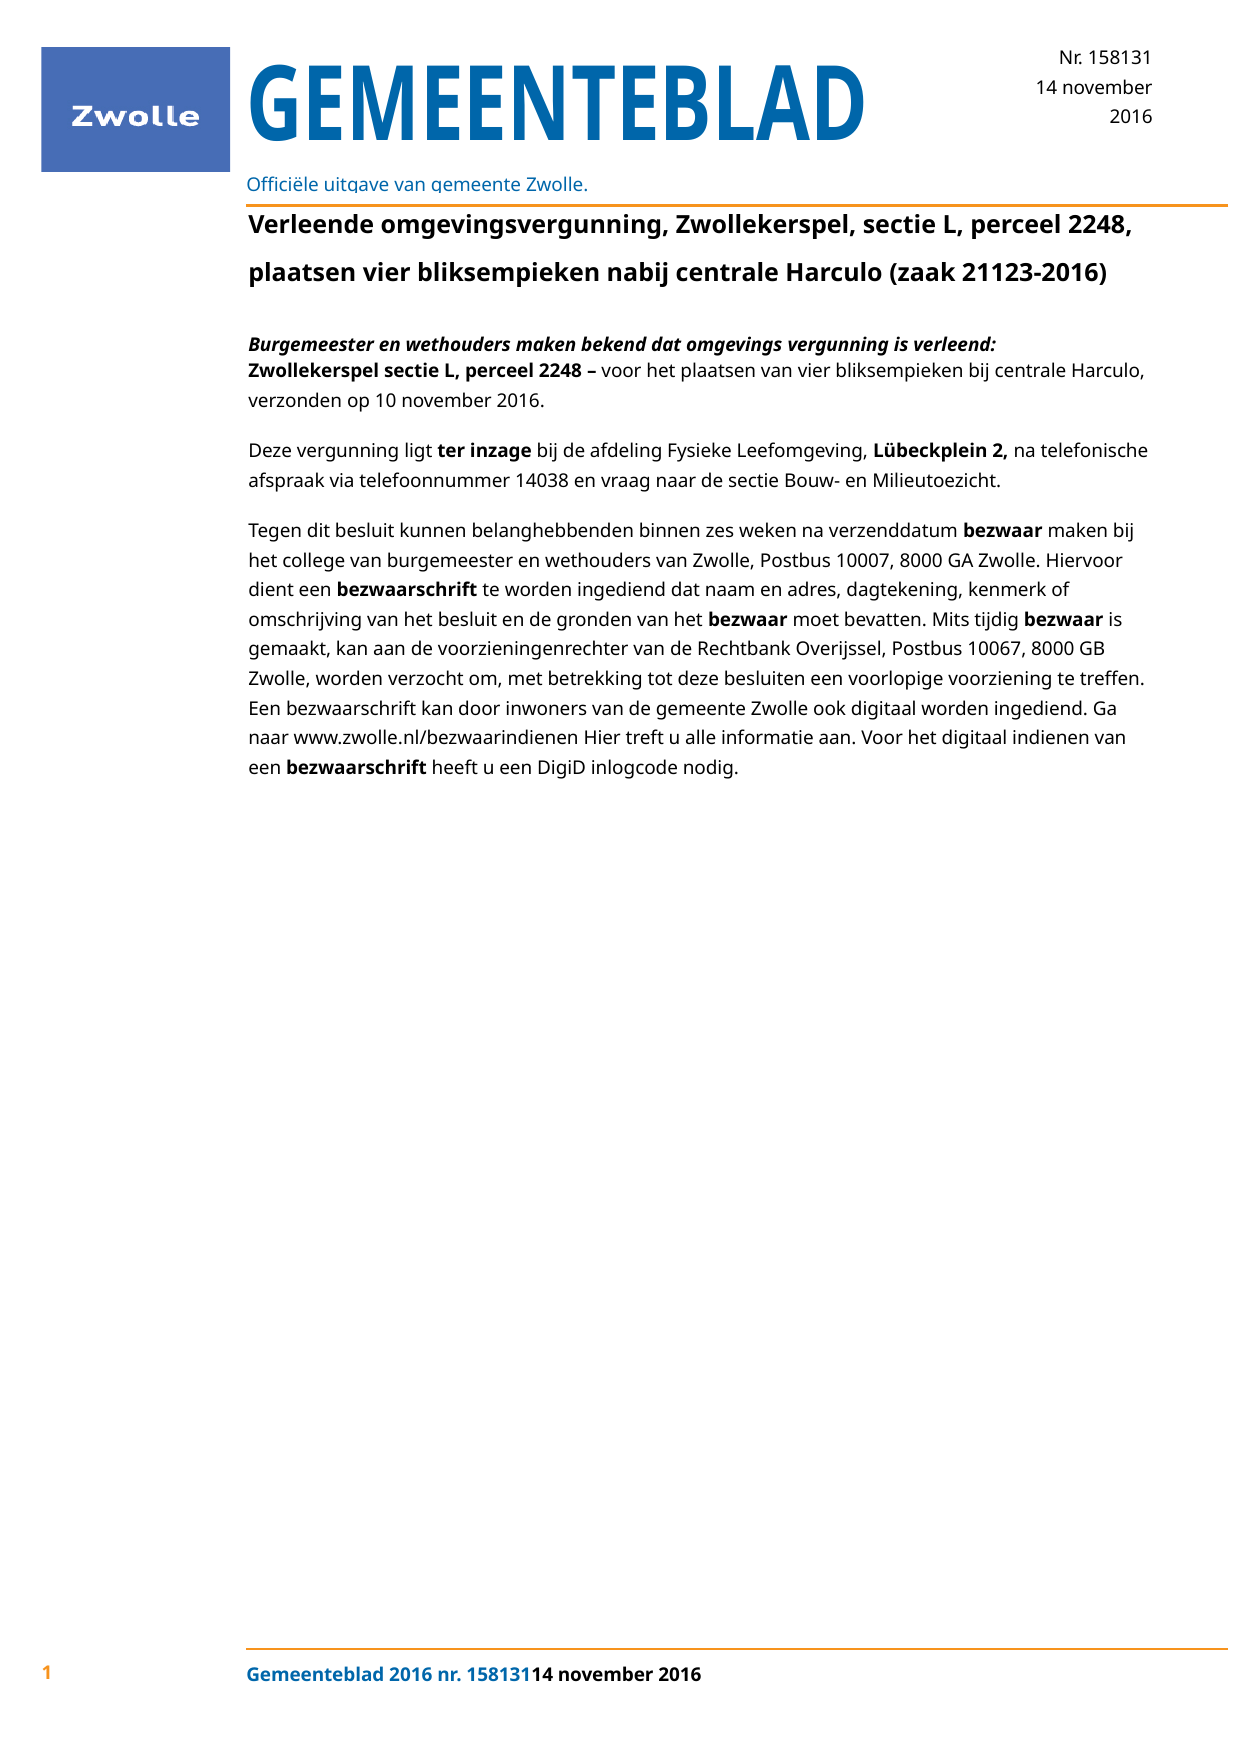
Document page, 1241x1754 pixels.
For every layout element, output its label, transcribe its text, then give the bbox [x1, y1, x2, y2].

text Burgemeester en wethouders maken bekend dat omgevings vergunning is verleend: [248, 331, 1152, 357]
picture [41, 47, 231, 172]
text Deze vergunning ligt ter inzage bij de afdeling Fysieke Leefomgeving, Lübeckplein 2, na telefonische afspraak via telefoonnummer 14038 en vraag naar de sectie Bouw- en Milieutoezicht. [248, 437, 1152, 492]
text Zwollekerspel sectie L, perceel 2248 – voor het plaatsen van vier bliksempieken bij centrale Harculo, verzonden op 10 november 2016. [248, 357, 1152, 412]
text Verleende omgevingsvergunning, Zwollekerspel, sectie L, perceel 2248, plaatsen vier bliksempieken nabij centrale Harculo (zaak 21123-2016) [248, 207, 1152, 288]
text Tegen dit besluit kunnen belanghebbenden binnen zes weken na verzenddatum bezwaar maken bij het college van burgemeester en wethouders van Zwolle, Postbus 10007, 8000 GA Zwolle. Hiervoor dient een bezwaarschrift te worden ingediend dat naam en adres, dagtekening, kenmerk of omschrijving van het besluit en de gronden van het bezwaar moet bevatten. Mits tijdig bezwaar is gemaakt, kan aan de voorzieningenrechter van de Rechtbank Overijssel, Postbus 10067, 8000 GB Zwolle, worden verzocht om, met betrekking tot deze besluiten een voorlopige voorziening te treffen. Een bezwaarschrift kan door inwoners van de gemeente Zwolle ook digitaal worden ingediend. Ga naar www.zwolle.nl/bezwaarindienen Hier treft u alle informatie aan. Voor het digitaal indienen van een bezwaarschrift heeft u een DigiD inlogcode nodig. [248, 517, 1152, 779]
